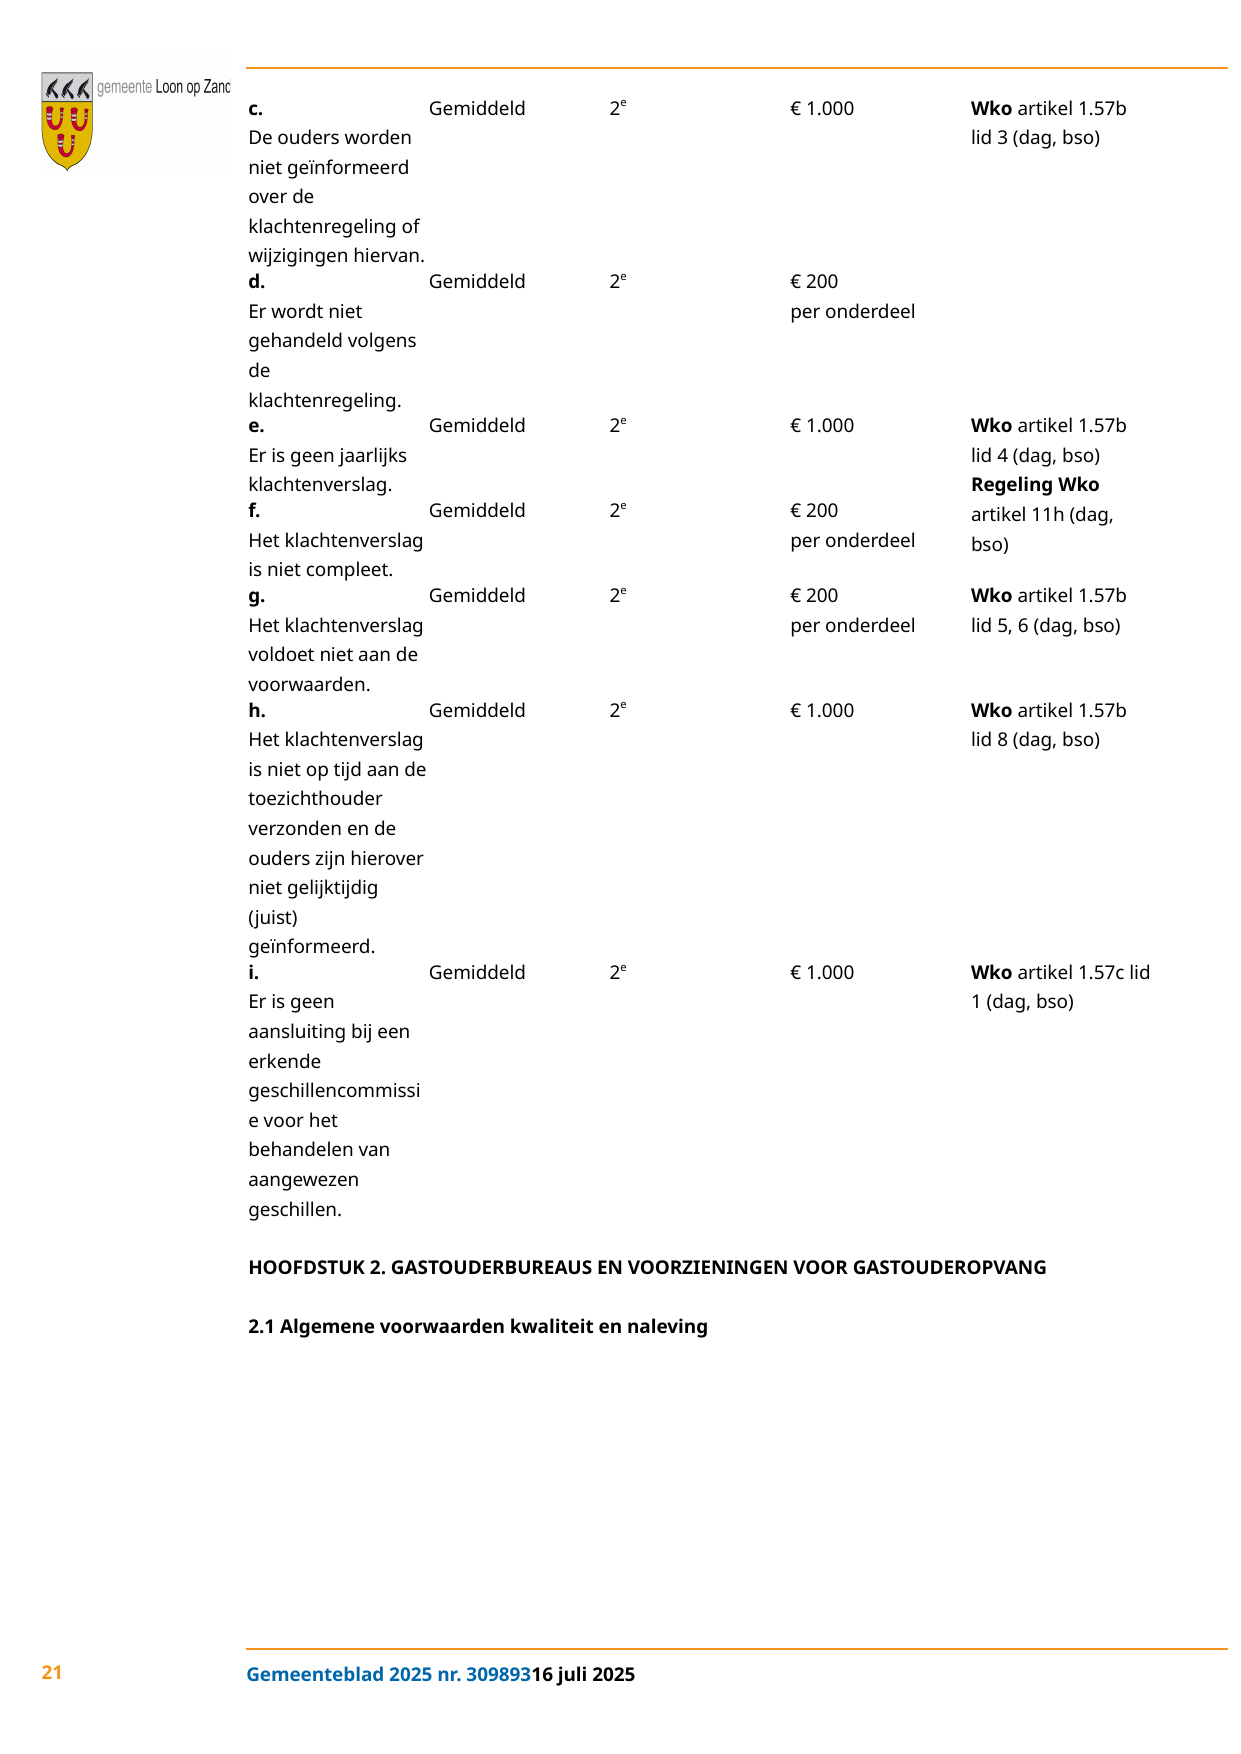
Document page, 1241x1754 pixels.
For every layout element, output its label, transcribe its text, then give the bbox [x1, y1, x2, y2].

table_cell Gemiddeld [429, 413, 609, 497]
table_cell h. Het klachtenverslag is niet op tijd aan de toezichthouder verzonden en de ouders zijn hierover niet gelijktijdig (juist) geïnformeerd. [248, 697, 429, 959]
table_cell 2e [609, 498, 790, 582]
table_cell Wko artikel 1.57b lid 8 (dag, bso) [971, 697, 1152, 959]
table_cell € 1.000 [790, 697, 971, 959]
table_cell 2e [609, 959, 790, 1222]
table_cell i. Er is geen aansluiting bij een erkende geschillencommissie voor het behandelen van aangewezen geschillen. [248, 959, 429, 1222]
table_cell Gemiddeld [429, 269, 609, 412]
table_cell Gemiddeld [429, 582, 609, 697]
table_cell Gemiddeld [429, 697, 609, 959]
table_cell 2e [609, 697, 790, 959]
table_cell € 1.000 [790, 413, 971, 497]
table_cell e. Er is geen jaarlijks klachtenverslag. [248, 413, 429, 497]
table_cell 2e [609, 95, 790, 268]
table_cell € 200 per onderdeel [790, 498, 971, 582]
table_cell 2e [609, 413, 790, 497]
table_cell g. Het klachtenverslag voldoet niet aan de voorwaarden. [248, 582, 429, 697]
table_cell € 200 per onderdeel [790, 582, 971, 697]
table_cell d. Er wordt niet gehandeld volgens de klachtenregeling. [248, 269, 429, 412]
text HOOFDSTUK 2. GASTOUDERBUREAUS EN VOORZIENINGEN VOOR GASTOUDEROPVANG [248, 1254, 1152, 1280]
table_cell € 1.000 [790, 959, 971, 1222]
table_cell € 200 per onderdeel [790, 269, 971, 412]
table_cell Wko artikel 1.57c lid 1 (dag, bso) [971, 959, 1152, 1222]
table_cell 2e [609, 582, 790, 697]
table_cell c. De ouders worden niet geïnformeerd over de klachtenregeling of wijzigingen hiervan. [248, 95, 429, 268]
table_cell Wko artikel 1.57b lid 5, 6 (dag, bso) [971, 582, 1152, 697]
table_cell Gemiddeld [429, 959, 609, 1222]
table_cell Gemiddeld [429, 498, 609, 582]
table_cell 2e [609, 269, 790, 412]
table_cell Wko artikel 1.57b lid 4 (dag, bso) Regeling Wko artikel 11h (dag, bso) [971, 413, 1152, 582]
table_cell € 1.000 [790, 95, 971, 268]
picture [41, 47, 231, 172]
table_cell Gemiddeld [429, 95, 609, 268]
table_cell Wko artikel 1.57b lid 3 (dag, bso) [971, 95, 1152, 412]
text 2.1 Algemene voorwaarden kwaliteit en naleving [248, 1313, 1152, 1339]
table_cell f. Het klachtenverslag is niet compleet. [248, 498, 429, 582]
